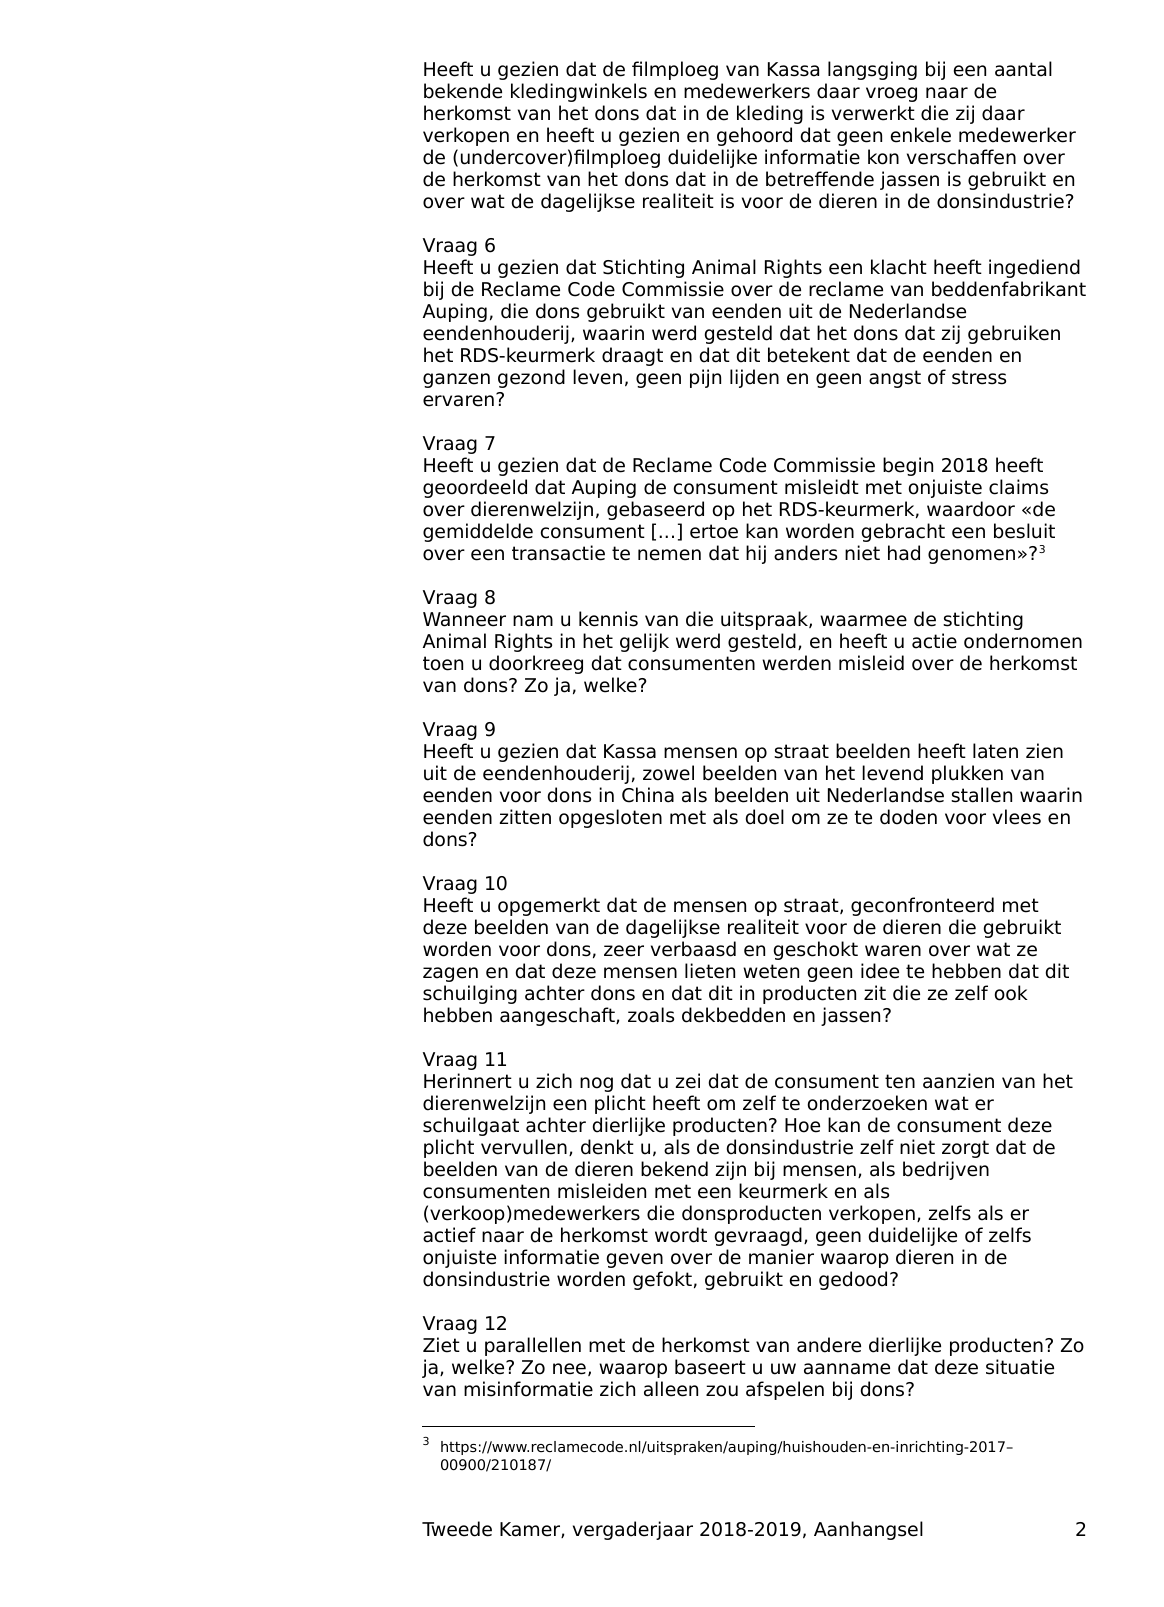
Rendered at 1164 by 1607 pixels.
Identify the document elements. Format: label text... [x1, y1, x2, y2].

text Vraag 7 [422, 433, 1087, 455]
text Vraag 10 [422, 873, 1087, 895]
text Heeft u gezien dat de filmploeg van Kassa langsging bij een aantal bekende kledingwinkels en medewerkers daar vroeg naar de herkomst van het dons dat in de kleding is verwerkt die zij daar verkopen en heeft u gezien en gehoord dat geen enkele medewerker de (undercover)filmploeg duidelijke informatie kon verschaffen over de herkomst van het dons dat in de betreffende jassen is gebruikt en over wat de dagelijkse realiteit is voor de dieren in de donsindustrie? [422, 59, 1087, 213]
text Vraag 11 [422, 1049, 1087, 1071]
text Heeft u gezien dat Stichting Animal Rights een klacht heeft ingediend bij de Reclame Code Commissie over de reclame van beddenfabrikant Auping, die dons gebruikt van eenden uit de Nederlandse eendenhouderij, waarin werd gesteld dat het dons dat zij gebruiken het RDS-keurmerk draagt en dat dit betekent dat de eenden en ganzen gezond leven, geen pijn lijden en geen angst of stress ervaren? [422, 257, 1087, 411]
text Vraag 9 [422, 719, 1087, 741]
text Vraag 6 [422, 235, 1087, 257]
text Wanneer nam u kennis van die uitspraak, waarmee de stichting Animal Rights in het gelijk werd gesteld, en heeft u actie ondernomen toen u doorkreeg dat consumenten werden misleid over de herkomst van dons? Zo ja, welke? [422, 609, 1087, 697]
text Heeft u gezien dat de Reclame Code Commissie begin 2018 heeft geoordeeld dat Auping de consument misleidt met onjuiste claims over dierenwelzijn, gebaseerd op het RDS-keurmerk, waardoor «de gemiddelde consument [...] ertoe kan worden gebracht een besluit over een transactie te nemen dat hij anders niet had genomen»? [422, 455, 1087, 565]
text Heeft u gezien dat Kassa mensen op straat beelden heeft laten zien uit de eendenhouderij, zowel beelden van het levend plukken van eenden voor dons in China als beelden uit Nederlandse stallen waarin eenden zitten opgesloten met als doel om ze te doden voor vlees en dons? [422, 741, 1087, 851]
text Ziet u parallellen met de herkomst van andere dierlijke producten? Zo ja, welke? Zo nee, waarop baseert u uw aanname dat deze situatie van misinformatie zich alleen zou afspelen bij dons? [422, 1335, 1087, 1401]
text Vraag 12 [422, 1313, 1087, 1335]
text Vraag 8 [422, 587, 1087, 609]
text Heeft u opgemerkt dat de mensen op straat, geconfronteerd met deze beelden van de dagelijkse realiteit voor de dieren die gebruikt worden voor dons, zeer verbaasd en geschokt waren over wat ze zagen en dat deze mensen lieten weten geen idee te hebben dat dit schuilging achter dons en dat dit in producten zit die ze zelf ook hebben aangeschaft, zoals dekbedden en jassen? [422, 895, 1087, 1027]
text Herinnert u zich nog dat u zei dat de consument ten aanzien van het dierenwelzijn een plicht heeft om zelf te onderzoeken wat er schuilgaat achter dierlijke producten? Hoe kan de consument deze plicht vervullen, denkt u, als de donsindustrie zelf niet zorgt dat de beelden van de dieren bekend zijn bij mensen, als bedrijven consumenten misleiden met een keurmerk en als (verkoop)medewerkers die donsproducten verkopen, zelfs als er actief naar de herkomst wordt gevraagd, geen duidelijke of zelfs onjuiste informatie geven over de manier waarop dieren in de donsindustrie worden gefokt, gebruikt en gedood? [422, 1071, 1087, 1291]
text https://www.reclamecode.nl/uitspraken/auping/huishouden-en-inrichting-2017–00900/210187/ [422, 1435, 1087, 1474]
